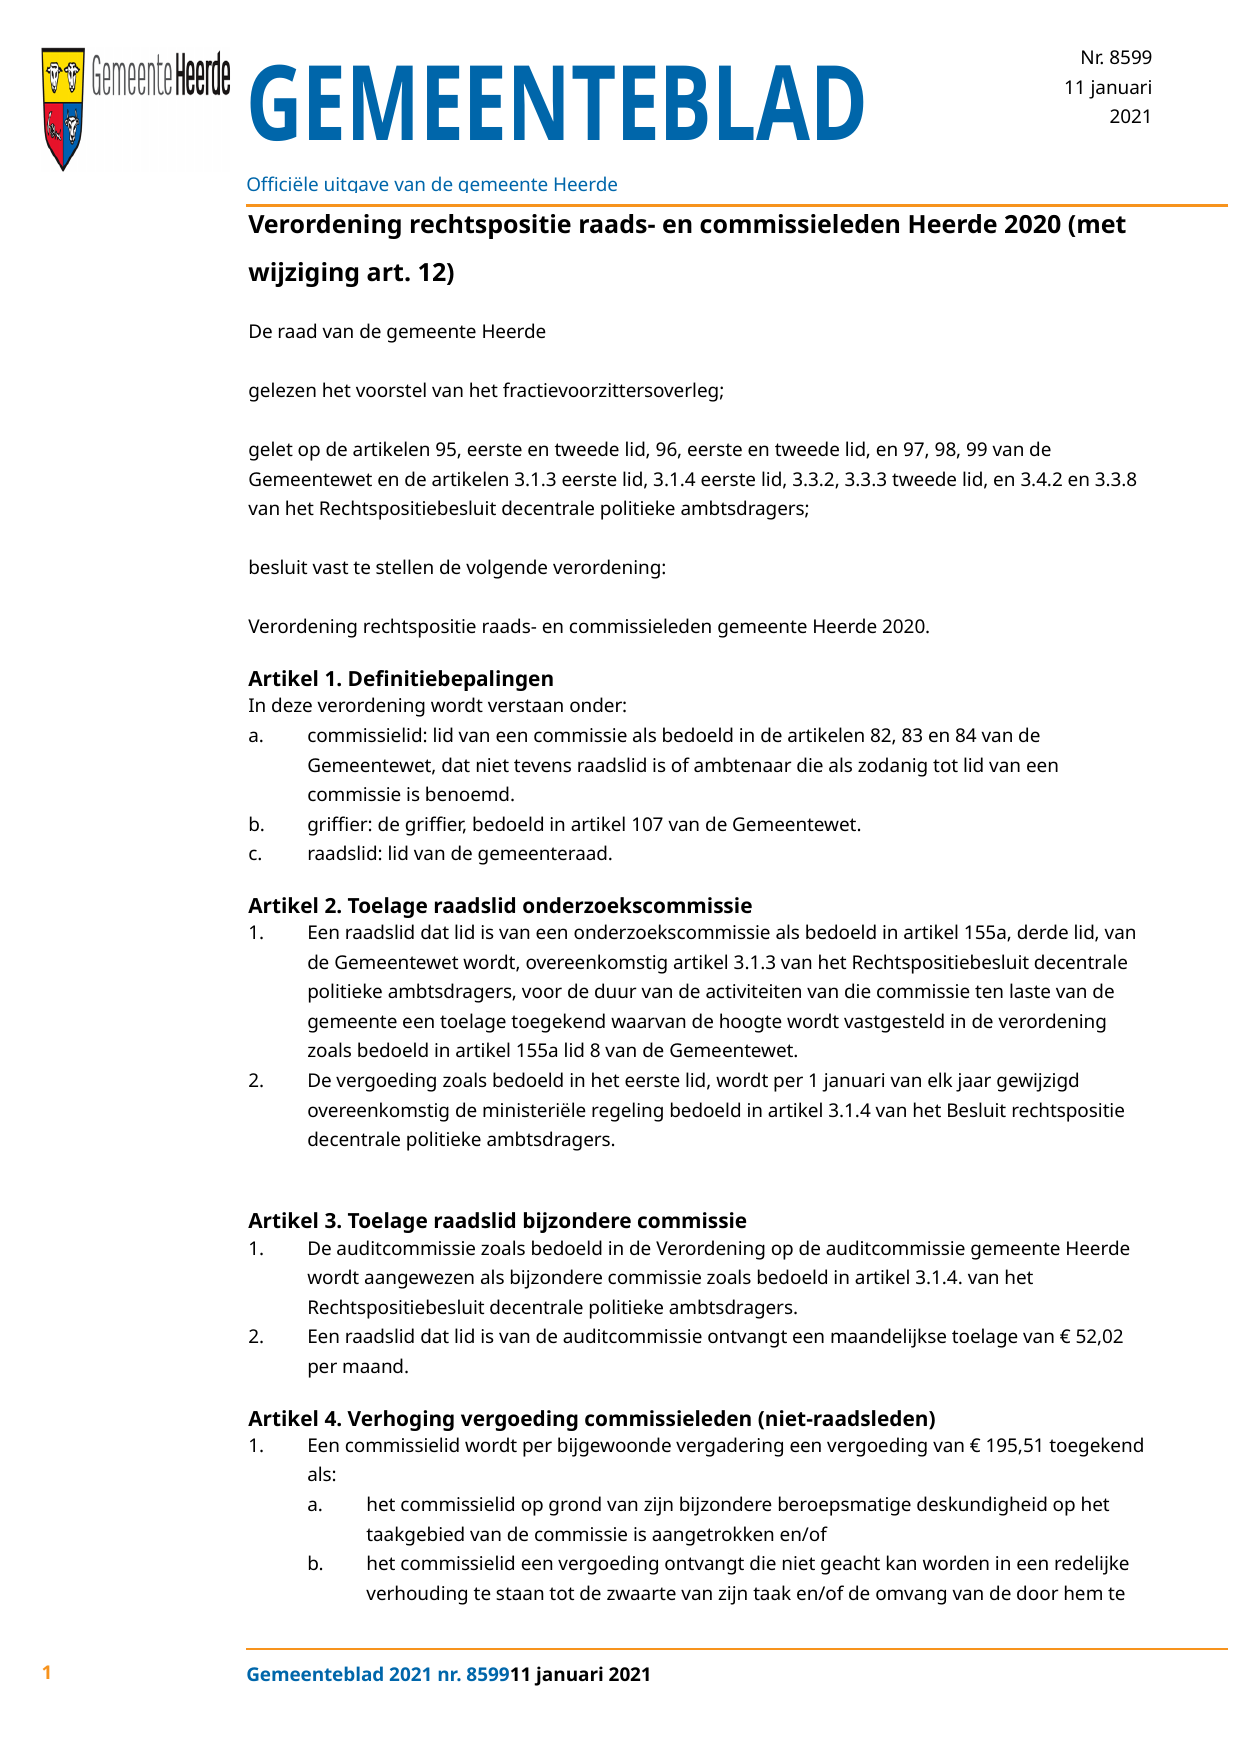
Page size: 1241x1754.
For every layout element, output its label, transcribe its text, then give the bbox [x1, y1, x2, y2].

list raadslid: lid van de gemeenteraad. [248, 841, 1152, 866]
list Een raadslid dat lid is van een onderzoekscommissie als bedoeld in artikel 155a, derde lid, van de Gemeentewet wordt, overeenkomstig artikel 3.1.3 van het Rechtspositiebesluit decentrale politieke ambtsdragers, voor de duur van de activiteiten van die commissie ten laste van de gemeente een toelage toegekend waarvan de hoogte wordt vastgesteld in de verordening zoals bedoeld in artikel 155a lid 8 van de Gemeentewet. [248, 919, 1152, 1063]
list De vergoeding zoals bedoeld in het eerste lid, wordt per 1 januari van elk jaar gewijzigd overeenkomstig de ministeriële regeling bedoeld in artikel 3.1.4 van het Besluit rechtspositie decentrale politieke ambtsdragers. [248, 1067, 1152, 1152]
picture [41, 47, 231, 172]
text Verordening rechtspositie raads- en commissieleden Heerde 2020 (met wijziging art. 12) [248, 207, 1152, 288]
text Artikel 1. Definitiebepalingen [248, 664, 1152, 693]
list De auditcommissie zoals bedoeld in de Verordening op de auditcommissie gemeente Heerde wordt aangewezen als bijzondere commissie zoals bedoeld in artikel 3.1.4. van het Rechtspositiebesluit decentrale politieke ambtsdragers. [248, 1235, 1152, 1320]
text gelet op de artikelen 95, eerste en tweede lid, 96, eerste en tweede lid, en 97, 98, 99 van de Gemeentewet en de artikelen 3.1.3 eerste lid, 3.1.4 eerste lid, 3.3.2, 3.3.3 tweede lid, en 3.4.2 en 3.3.8 van het Rechtspositiebesluit decentrale politieke ambtsdragers; [248, 436, 1152, 521]
list griffier: de griffier, bedoeld in artikel 107 van de Gemeentewet. [248, 811, 1152, 837]
list commissielid: lid van een commissie als bedoeld in de artikelen 82, 83 en 84 van de Gemeentewet, dat niet tevens raadslid is of ambtenaar die als zodanig tot lid van een commissie is benoemd. [248, 722, 1152, 807]
list Een commissielid wordt per bijgewoonde vergadering een vergoeding van € 195,51 toegekend als: [248, 1432, 1152, 1487]
text gelezen het voorstel van het fractievoorzittersoverleg; [248, 377, 1152, 403]
text Artikel 4. Verhoging vergoeding commissieleden (niet-raadsleden) [248, 1404, 1152, 1432]
list Een raadslid dat lid is van de auditcommissie ontvangt een maandelijkse toelage van € 52,02 per maand. [248, 1324, 1152, 1379]
text Artikel 2. Toelage raadslid onderzoekscommissie [248, 891, 1152, 919]
text De raad van de gemeente Heerde [248, 318, 1152, 344]
text Verordening rechtspositie raads- en commissieleden gemeente Heerde 2020. [248, 614, 1152, 639]
text Artikel 3. Toelage raadslid bijzondere commissie [248, 1206, 1152, 1235]
list het commissielid op grond van zijn bijzondere beroepsmatige deskundigheid op het taakgebied van de commissie is aangetrokken en/of [307, 1491, 1152, 1547]
text besluit vast te stellen de volgende verordening: [248, 554, 1152, 580]
text In deze verordening wordt verstaan onder: [248, 693, 1152, 718]
list het commissielid een vergoeding ontvangt die niet geacht kan worden in een redelijke verhouding te staan tot de zwaarte van zijn taak en/of de omvang van de door hem te [307, 1550, 1152, 1606]
